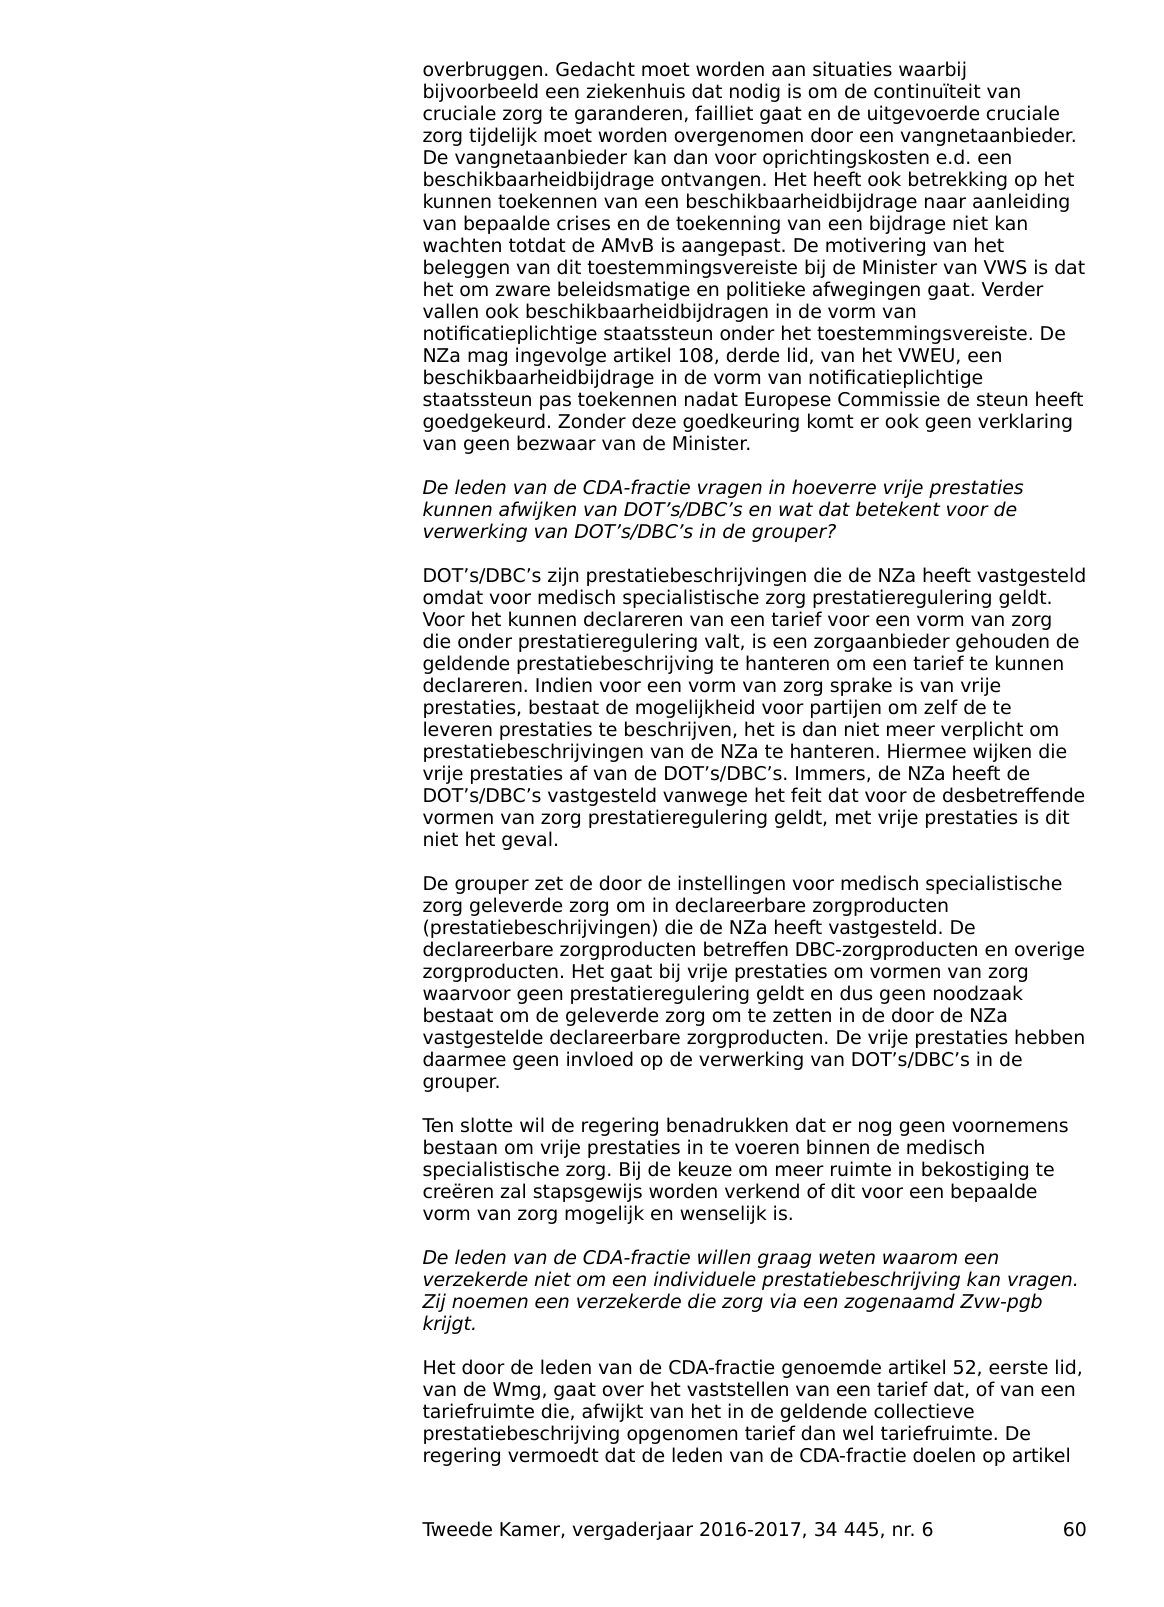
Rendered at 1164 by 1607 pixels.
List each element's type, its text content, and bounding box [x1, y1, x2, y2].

text De leden van de CDA-fractie vragen in hoeverre vrije prestaties kunnen afwijken van DOT’s/DBC’s en wat dat betekent voor de verwerking van DOT’s/DBC’s in de grouper? [422, 477, 1087, 543]
text Ten slotte wil de regering benadrukken dat er nog geen voornemens bestaan om vrije prestaties in te voeren binnen de medisch specialistische zorg. Bij de keuze om meer ruimte in bekostiging te creëren zal stapsgewijs worden verkend of dit voor een bepaalde vorm van zorg mogelijk en wenselijk is. [422, 1115, 1087, 1225]
text overbruggen. Gedacht moet worden aan situaties waarbij bijvoorbeeld een ziekenhuis dat nodig is om de continuïteit van cruciale zorg te garanderen, failliet gaat en de uitgevoerde cruciale zorg tijdelijk moet worden overgenomen door een vangnetaanbieder. De vangnetaanbieder kan dan voor oprichtingskosten e.d. een beschikbaarheidbijdrage ontvangen. Het heeft ook betrekking op het kunnen toekennen van een beschikbaarheidbijdrage naar aanleiding van bepaalde crises en de toekenning van een bijdrage niet kan wachten totdat de AMvB is aangepast. De motivering van het beleggen van dit toestemmingsvereiste bij de Minister van VWS is dat het om zware beleidsmatige en politieke afwegingen gaat. Verder vallen ook beschikbaarheidbijdragen in de vorm van notificatieplichtige staatssteun onder het toestemmingsvereiste. De NZa mag ingevolge artikel 108, derde lid, van het VWEU, een beschikbaarheidbijdrage in de vorm van notificatieplichtige staatssteun pas toekennen nadat Europese Commissie de steun heeft goedgekeurd. Zonder deze goedkeuring komt er ook geen verklaring van geen bezwaar van de Minister. [422, 59, 1087, 455]
text De leden van de CDA-fractie willen graag weten waarom een verzekerde niet om een individuele prestatiebeschrijving kan vragen. Zij noemen een verzekerde die zorg via een zogenaamd Zvw-pgb krijgt. [422, 1247, 1087, 1335]
text Het door de leden van de CDA-fractie genoemde artikel 52, eerste lid, van de Wmg, gaat over het vaststellen van een tarief dat, of van een tariefruimte die, afwijkt van het in de geldende collectieve prestatiebeschrijving opgenomen tarief dan wel tariefruimte. De regering vermoedt dat de leden van de CDA-fractie doelen op artikel [422, 1357, 1087, 1467]
text De grouper zet de door de instellingen voor medisch specialistische zorg geleverde zorg om in declareerbare zorgproducten (prestatiebeschrijvingen) die de NZa heeft vastgesteld. De declareerbare zorgproducten betreffen DBC-zorgproducten en overige zorgproducten. Het gaat bij vrije prestaties om vormen van zorg waarvoor geen prestatieregulering geldt en dus geen noodzaak bestaat om de geleverde zorg om te zetten in de door de NZa vastgestelde declareerbare zorgproducten. De vrije prestaties hebben daarmee geen invloed op de verwerking van DOT’s/DBC’s in de grouper. [422, 873, 1087, 1093]
text DOT’s/DBC’s zijn prestatiebeschrijvingen die de NZa heeft vastgesteld omdat voor medisch specialistische zorg prestatieregulering geldt. Voor het kunnen declareren van een tarief voor een vorm van zorg die onder prestatieregulering valt, is een zorgaanbieder gehouden de geldende prestatiebeschrijving te hanteren om een tarief te kunnen declareren. Indien voor een vorm van zorg sprake is van vrije prestaties, bestaat de mogelijkheid voor partijen om zelf de te leveren prestaties te beschrijven, het is dan niet meer verplicht om prestatiebeschrijvingen van de NZa te hanteren. Hiermee wijken die vrije prestaties af van de DOT’s/DBC’s. Immers, de NZa heeft de DOT’s/DBC’s vastgesteld vanwege het feit dat voor de desbetreffende vormen van zorg prestatieregulering geldt, met vrije prestaties is dit niet het geval. [422, 565, 1087, 851]
